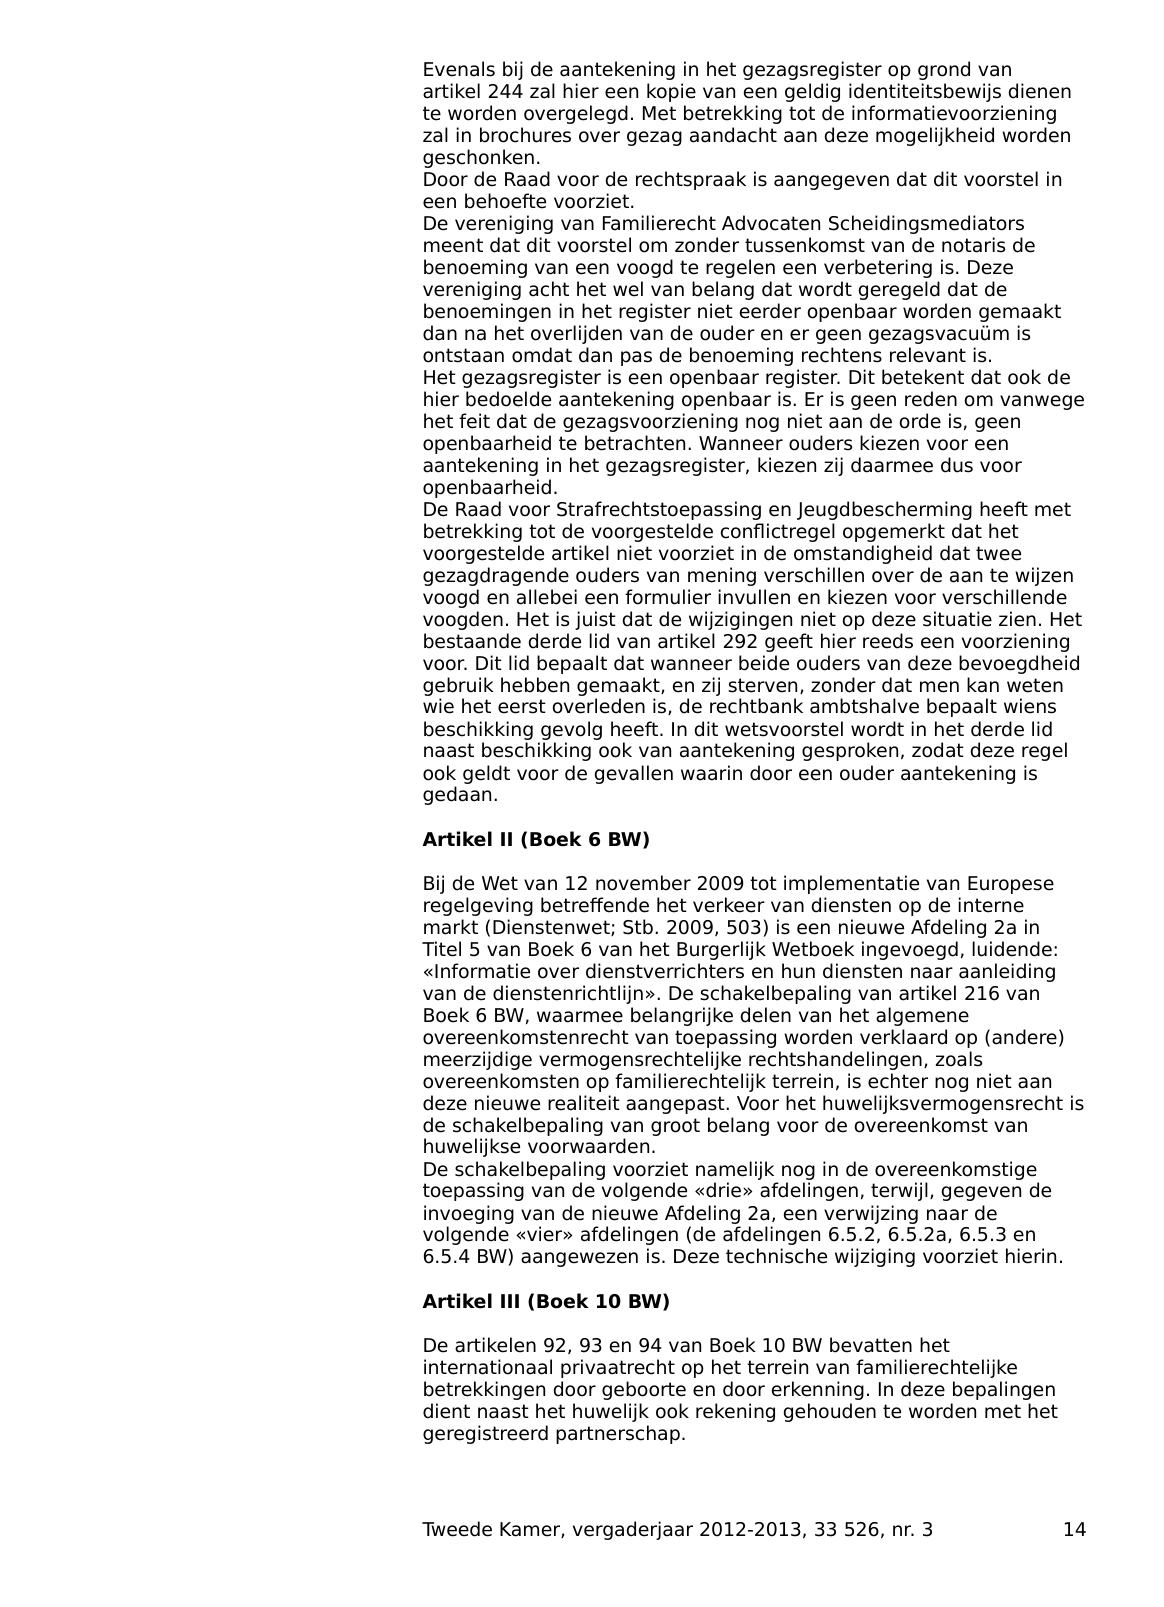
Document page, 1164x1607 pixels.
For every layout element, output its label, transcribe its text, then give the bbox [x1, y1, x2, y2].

text Bij de Wet van 12 november 2009 tot implementatie van Europese regelgeving betreffende het verkeer van diensten op de interne markt (Dienstenwet; Stb. 2009, 503) is een nieuwe Afdeling 2a in Titel 5 van Boek 6 van het Burgerlijk Wetboek ingevoegd, luidende: «Informatie over dienstverrichters en hun diensten naar aanleiding van de dienstenrichtlijn». De schakelbepaling van artikel 216 van Boek 6 BW, waarmee belangrijke delen van het algemene overeenkomstenrecht van toepassing worden verklaard op (andere) meerzijdige vermogensrechtelijke rechtshandelingen, zoals overeenkomsten op familierechtelijk terrein, is echter nog niet aan deze nieuwe realiteit aangepast. Voor het huwelijksvermogensrecht is de schakelbepaling van groot belang voor de overeenkomst van huwelijkse voorwaarden. [422, 873, 1087, 1158]
text De vereniging van Familierecht Advocaten Scheidingsmediators meent dat dit voorstel om zonder tussenkomst van de notaris de benoeming van een voogd te regelen een verbetering is. Deze vereniging acht het wel van belang dat wordt geregeld dat de benoemingen in het register niet eerder openbaar worden gemaakt dan na het overlijden van de ouder en er geen gezagsvacuüm is ontstaan omdat dan pas de benoeming rechtens relevant is. [422, 213, 1087, 367]
text Het gezagsregister is een openbaar register. Dit betekent dat ook de hier bedoelde aantekening openbaar is. Er is geen reden om vanwege het feit dat de gezagsvoorziening nog niet aan de orde is, geen openbaarheid te betrachten. Wanneer ouders kiezen voor een aantekening in het gezagsregister, kiezen zij daarmee dus voor openbaarheid. [422, 367, 1087, 499]
text De Raad voor Strafrechtstoepassing en Jeugdbescherming heeft met betrekking tot de voorgestelde conflictregel opgemerkt dat het voorgestelde artikel niet voorziet in de omstandigheid dat twee gezagdragende ouders van mening verschillen over de aan te wijzen voogd en allebei een formulier invullen en kiezen voor verschillende voogden. Het is juist dat de wijzigingen niet op deze situatie zien. Het bestaande derde lid van artikel 292 geeft hier reeds een voorziening voor. Dit lid bepaalt dat wanneer beide ouders van deze bevoegdheid gebruik hebben gemaakt, en zij sterven, zonder dat men kan weten wie het eerst overleden is, de rechtbank ambtshalve bepaalt wiens beschikking gevolg heeft. In dit wetsvoorstel wordt in het derde lid naast beschikking ook van aantekening gesproken, zodat deze regel ook geldt voor de gevallen waarin door een ouder aantekening is gedaan. [422, 499, 1087, 806]
subtitle Artikel II (Boek 6 BW) [422, 828, 1087, 851]
subtitle Artikel III (Boek 10 BW) [422, 1291, 1087, 1312]
text De schakelbepaling voorziet namelijk nog in de overeenkomstige toepassing van de volgende «drie» afdelingen, terwijl, gegeven de invoeging van de nieuwe Afdeling 2a, een verwijzing naar de volgende «vier» afdelingen (de afdelingen 6.5.2, 6.5.2a, 6.5.3 en 6.5.4 BW) aangewezen is. Deze technische wijziging voorziet hierin. [422, 1158, 1087, 1268]
text De artikelen 92, 93 en 94 van Boek 10 BW bevatten het internationaal privaatrecht op het terrein van familierechtelijke betrekkingen door geboorte en door erkenning. In deze bepalingen dient naast het huwelijk ook rekening gehouden te worden met het geregistreerd partnerschap. [422, 1335, 1087, 1444]
text Evenals bij de aantekening in het gezagsregister op grond van artikel 244 zal hier een kopie van een geldig identiteitsbewijs dienen te worden overgelegd. Met betrekking tot de informatievoorziening zal in brochures over gezag aandacht aan deze mogelijkheid worden geschonken. [422, 59, 1087, 169]
text Door de Raad voor de rechtspraak is aangegeven dat dit voorstel in een behoefte voorziet. [422, 169, 1087, 213]
